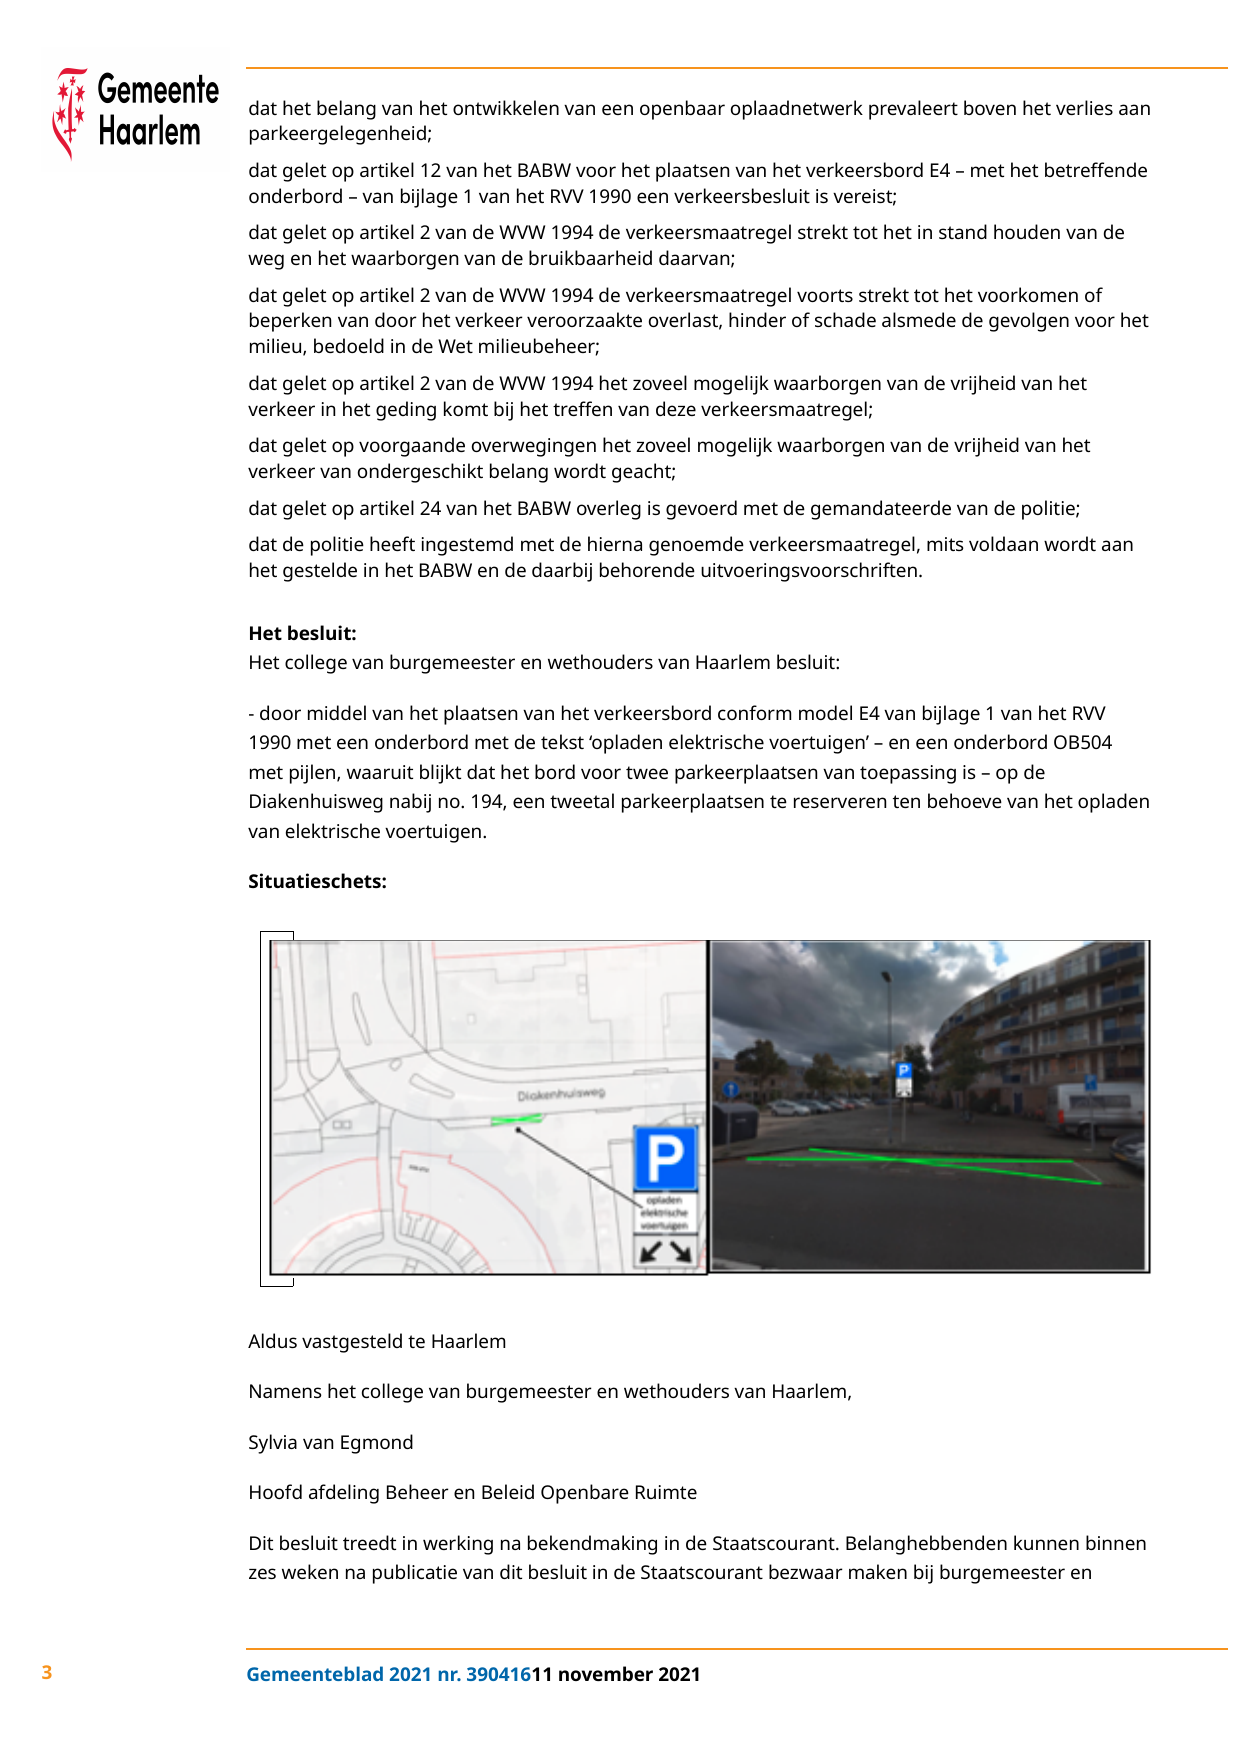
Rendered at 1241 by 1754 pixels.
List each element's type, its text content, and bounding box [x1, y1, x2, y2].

text dat de politie heeft ingestemd met de hierna genoemde verkeersmaatregel, mits voldaan wordt aan het gestelde in het BABW en de daarbij behorende uitvoeringsvoorschriften. [248, 532, 1152, 583]
text Sylvia van Egmond [248, 1429, 1152, 1455]
text Hoofd afdeling Beheer en Beleid Openbare Ruimte [248, 1479, 1152, 1505]
text dat gelet op artikel 2 van de WVW 1994 de verkeersmaatregel voorts strekt tot het voorkomen of beperken van door het verkeer veroorzaakte overlast, hinder of schade alsmede de gevolgen voor het milieu, bedoeld in de Wet milieubeheer; [248, 282, 1152, 359]
text dat gelet op artikel 12 van het BABW voor het plaatsen van het verkeersbord E4 – met het betreffende onderbord – van bijlage 1 van het RVV 1990 een verkeersbesluit is vereist; [248, 157, 1152, 209]
text Het besluit: [248, 620, 1152, 646]
picture [268, 940, 1155, 1278]
text dat gelet op artikel 24 van het BABW overleg is gevoerd met de gemandateerde van de politie; [248, 495, 1152, 521]
text dat gelet op voorgaande overwegingen het zoveel mogelijk waarborgen van de vrijheid van het verkeer van ondergeschikt belang wordt geacht; [248, 432, 1152, 484]
text Het college van burgemeester en wethouders van Haarlem besluit: [248, 649, 1152, 675]
text Dit besluit treedt in werking na bekendmaking in de Staatscourant. Belanghebbenden kunnen binnen zes weken na publicatie van dit besluit in de Staatscourant bezwaar maken bij burgemeester en [248, 1530, 1152, 1585]
picture [41, 47, 231, 172]
text Namens het college van burgemeester en wethouders van Haarlem, [248, 1379, 1152, 1404]
text - door middel van het plaatsen van het verkeersbord conform model E4 van bijlage 1 van het RVV 1990 met een onderbord met de tekst ‘opladen elektrische voertuigen’ – en een onderbord OB504 met pijlen, waaruit blijkt dat het bord voor twee parkeerplaatsen van toepassing is – op de Diakenhuisweg nabij no. 194, een tweetal parkeerplaatsen te reserveren ten behoeve van het opladen van elektrische voertuigen. [248, 700, 1152, 844]
text dat gelet op artikel 2 van de WVW 1994 het zoveel mogelijk waarborgen van de vrijheid van het verkeer in het geding komt bij het treffen van deze verkeersmaatregel; [248, 370, 1152, 422]
text dat gelet op artikel 2 van de WVW 1994 de verkeersmaatregel strekt tot het in stand houden van de weg en het waarborgen van de bruikbaarheid daarvan; [248, 219, 1152, 271]
text Situatieschets: [248, 869, 1152, 894]
text dat het belang van het ontwikkelen van een openbaar oplaadnetwerk prevaleert boven het verlies aan parkeergelegenheid; [248, 95, 1152, 146]
text Aldus vastgesteld te Haarlem [248, 1328, 1152, 1354]
